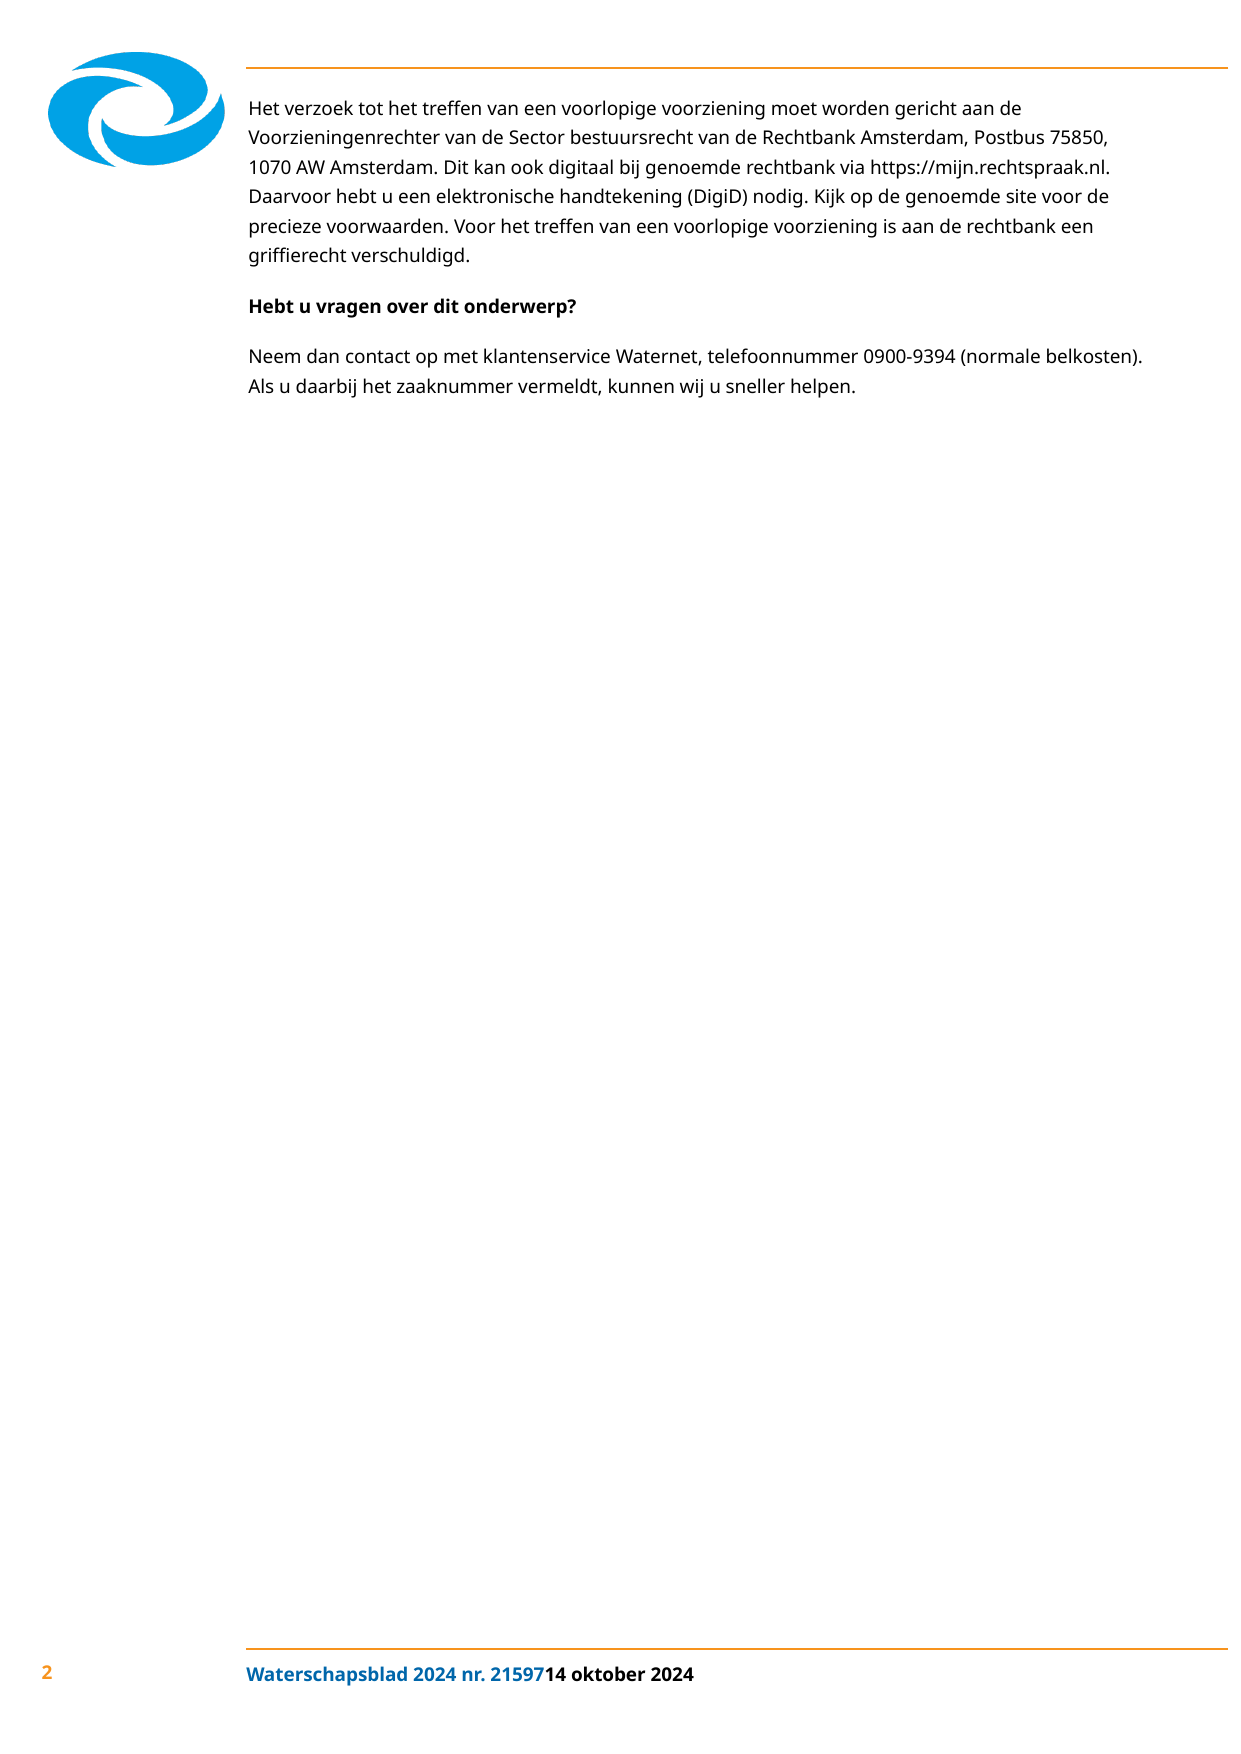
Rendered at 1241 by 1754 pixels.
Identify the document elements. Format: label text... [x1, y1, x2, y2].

picture [41, 47, 231, 172]
text Hebt u vragen over dit onderwerp? [248, 293, 1152, 319]
text Neem dan contact op met klantenservice Waternet, telefoonnummer 0900-9394 (normale belkosten). Als u daarbij het zaaknummer vermeldt, kunnen wij u sneller helpen. [248, 343, 1152, 399]
text Het verzoek tot het treffen van een voorlopige voorziening moet worden gericht aan de Voorzieningenrechter van de Sector bestuursrecht van de Rechtbank Amsterdam, Postbus 75850, 1070 AW Amsterdam. Dit kan ook digitaal bij genoemde rechtbank via https://mijn.rechtspraak.nl. Daarvoor hebt u een elektronische handtekening (DigiD) nodig. Kijk op de genoemde site voor de precieze voorwaarden. Voor het treffen van een voorlopige voorziening is aan de rechtbank een griffierecht verschuldigd. [248, 95, 1152, 268]
